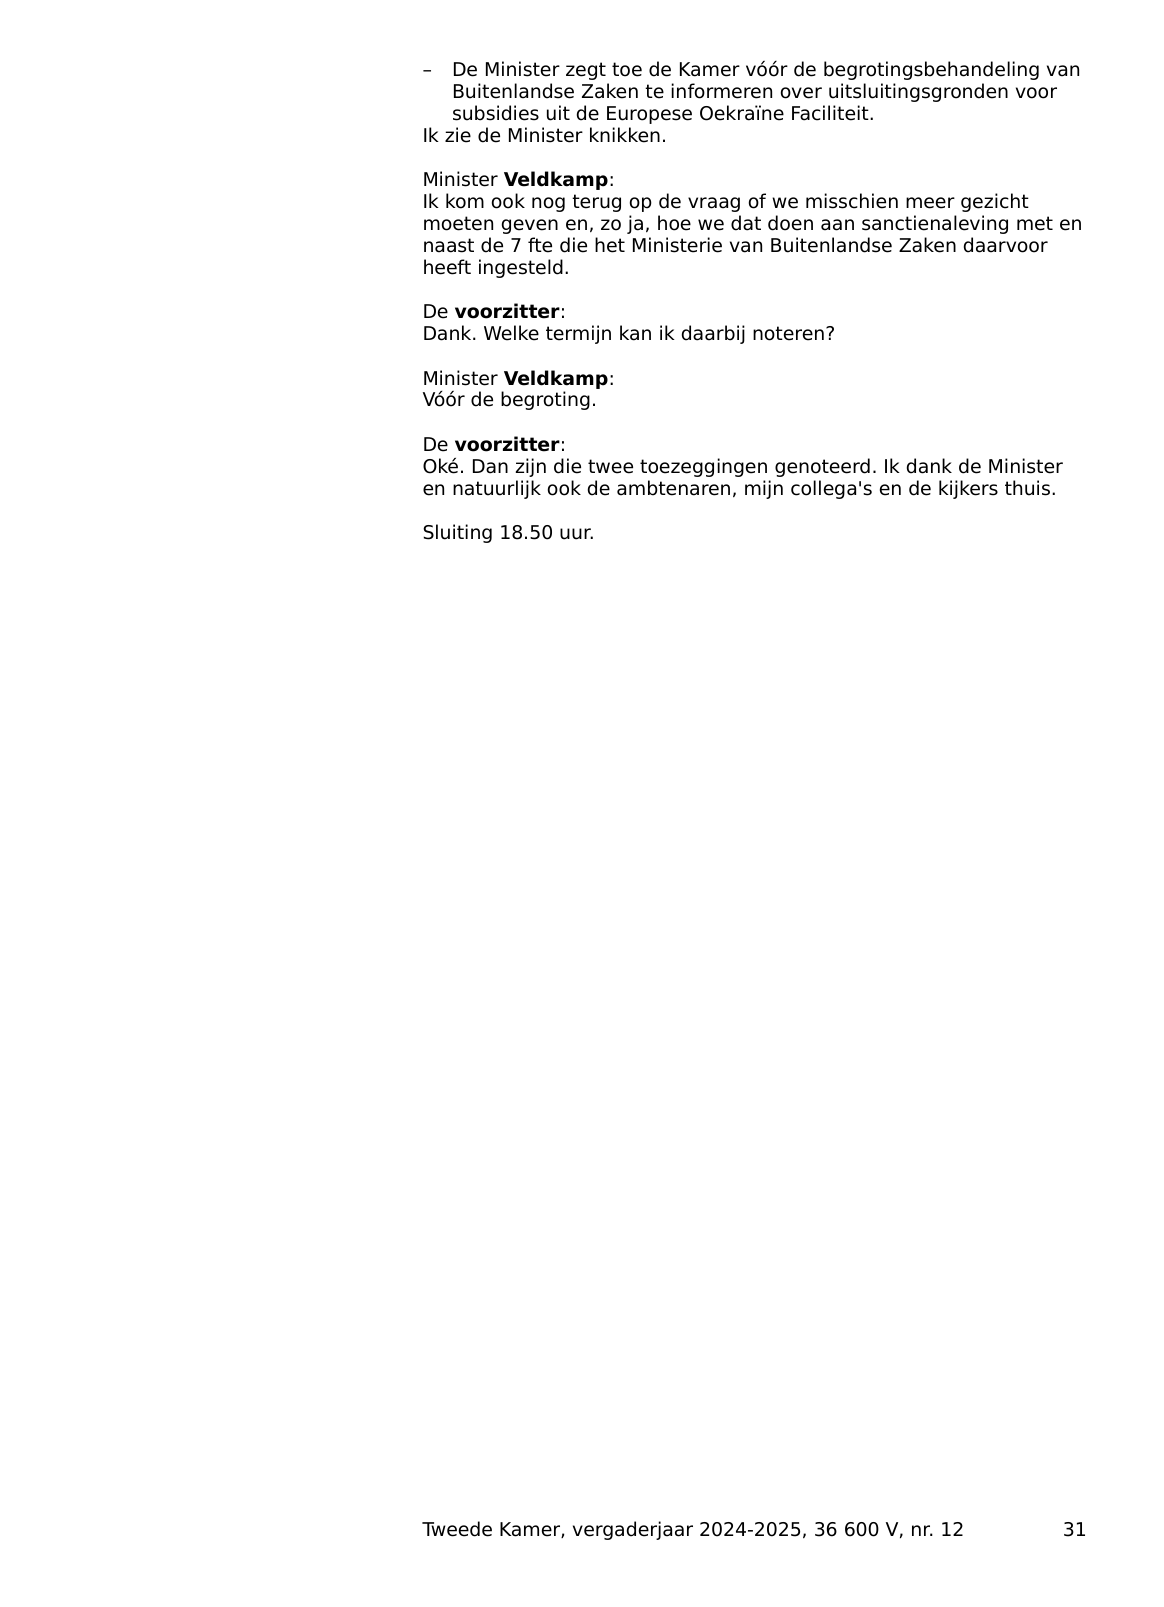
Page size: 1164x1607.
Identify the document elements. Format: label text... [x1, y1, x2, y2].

text Sluiting 18.50 uur. [422, 522, 1087, 544]
text Minister Veldkamp: [422, 367, 1087, 389]
text Oké. Dan zijn die twee toezeggingen genoteerd. Ik dank de Minister en natuurlijk ook de ambtenaren, mijn collega's en de kijkers thuis. [422, 456, 1087, 499]
text Ik zie de Minister knikken. [422, 125, 1087, 147]
text Minister Veldkamp: [422, 169, 1087, 191]
text – De Minister zegt toe de Kamer vóór de begrotingsbehandeling van Buitenlandse Zaken te informeren over uitsluitingsgronden voor subsidies uit de Europese Oekraïne Faciliteit. [422, 59, 1087, 125]
text Ik kom ook nog terug op de vraag of we misschien meer gezicht moeten geven en, zo ja, hoe we dat doen aan sanctienaleving met en naast de 7 fte die het Ministerie van Buitenlandse Zaken daarvoor heeft ingesteld. [422, 191, 1087, 279]
text De voorzitter: [422, 433, 1087, 456]
text Dank. Welke termijn kan ik daarbij noteren? [422, 323, 1087, 345]
text De voorzitter: [422, 301, 1087, 323]
text Vóór de begroting. [422, 389, 1087, 411]
